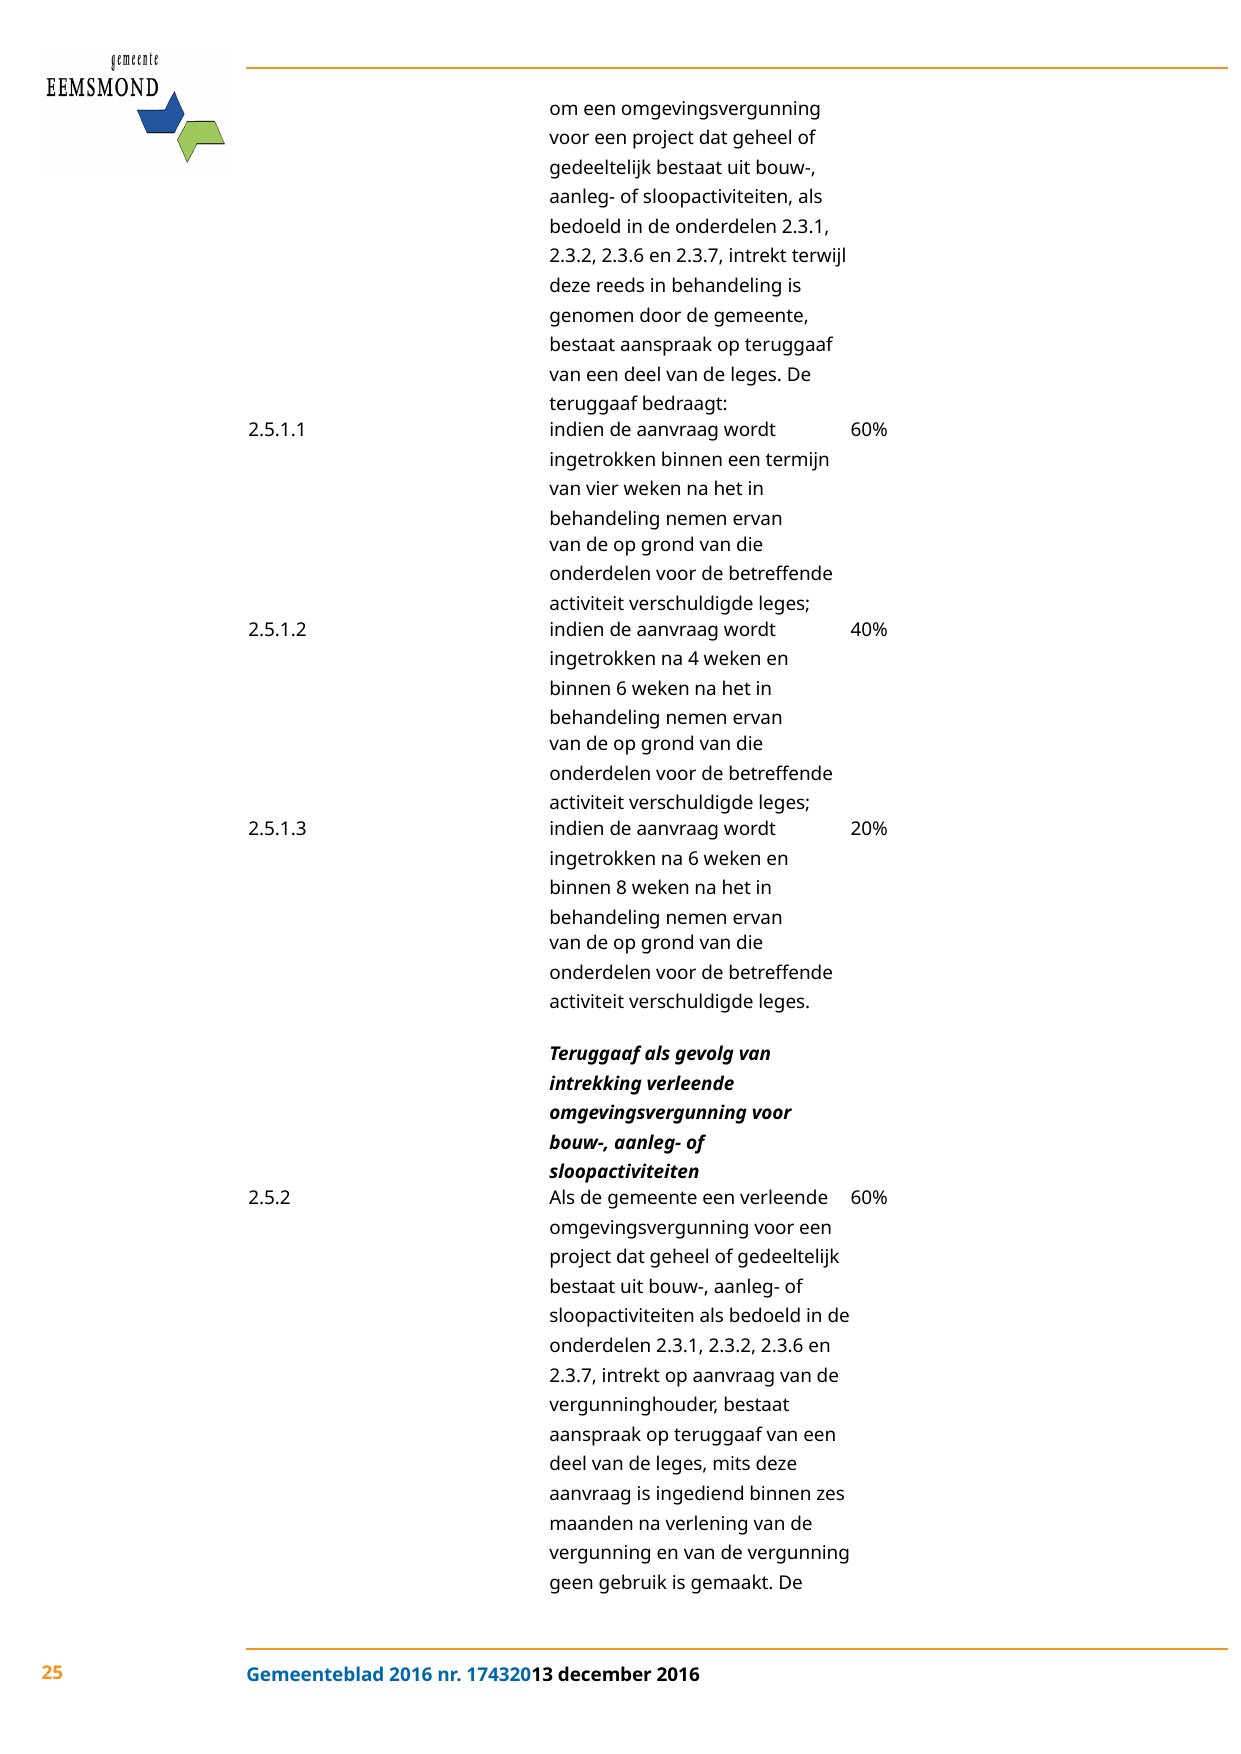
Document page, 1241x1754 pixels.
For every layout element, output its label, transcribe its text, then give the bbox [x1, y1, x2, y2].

table_cell 40% [850, 616, 1152, 730]
table_cell [248, 930, 549, 1014]
table_cell [549, 1015, 850, 1040]
table_cell 20% [850, 815, 1152, 929]
table_cell [850, 95, 1152, 416]
table_cell indien de aanvraag wordt ingetrokken na 4 weken en binnen 6 weken na het in behandeling nemen ervan [549, 616, 850, 730]
table_cell Als de gemeente een verleende omgevingsvergunning voor een project dat geheel of gedeeltelijk bestaat uit bouw-, aanleg- of sloopactiviteiten als bedoeld in de onderdelen 2.3.1, 2.3.2, 2.3.6 en 2.3.7, intrekt op aanvraag van de vergunninghouder, bestaat aanspraak op teruggaaf van een deel van de leges, mits deze aanvraag is ingediend binnen zes maanden na verlening van de vergunning en van de vergunning geen gebruik is gemaakt. De [549, 1184, 850, 1594]
picture [41, 47, 231, 172]
table_cell [850, 930, 1152, 1014]
table_cell 60% [850, 1184, 1152, 1594]
table_cell [850, 730, 1152, 815]
table_cell 2.5.1.2 [248, 616, 549, 730]
table_cell indien de aanvraag wordt ingetrokken na 6 weken en binnen 8 weken na het in behandeling nemen ervan [549, 815, 850, 929]
table_cell [850, 531, 1152, 616]
table_cell [850, 1040, 1152, 1184]
table_cell [248, 95, 549, 416]
table_cell 60% [850, 416, 1152, 531]
table_cell indien de aanvraag wordt ingetrokken binnen een termijn van vier weken na het in behandeling nemen ervan [549, 416, 850, 531]
table_cell 2.5.1.1 [248, 416, 549, 531]
table_cell [850, 1015, 1152, 1040]
table_cell [248, 1015, 549, 1040]
table_cell [248, 730, 549, 815]
table_cell van de op grond van die onderdelen voor de betreffende activiteit verschuldigde leges; [549, 531, 850, 616]
table_cell van de op grond van die onderdelen voor de betreffende activiteit verschuldigde leges. [549, 930, 850, 1014]
table_cell 2.5.1.3 [248, 815, 549, 929]
table_cell Teruggaaf als gevolg van intrekking verleende omgevingsvergunning voor bouw-, aanleg- of sloopactiviteiten [549, 1040, 850, 1184]
table_cell van de op grond van die onderdelen voor de betreffende activiteit verschuldigde leges; [549, 730, 850, 815]
table_cell [248, 1040, 549, 1184]
table_cell om een omgevingsvergunning voor een project dat geheel of gedeeltelijk bestaat uit bouw-, aanleg- of sloopactiviteiten, als bedoeld in de onderdelen 2.3.1, 2.3.2, 2.3.6 en 2.3.7, intrekt terwijl deze reeds in behandeling is genomen door de gemeente, bestaat aanspraak op teruggaaf van een deel van de leges. De teruggaaf bedraagt: [549, 95, 850, 416]
table_cell [248, 531, 549, 616]
table_cell 2.5.2 [248, 1184, 549, 1594]
